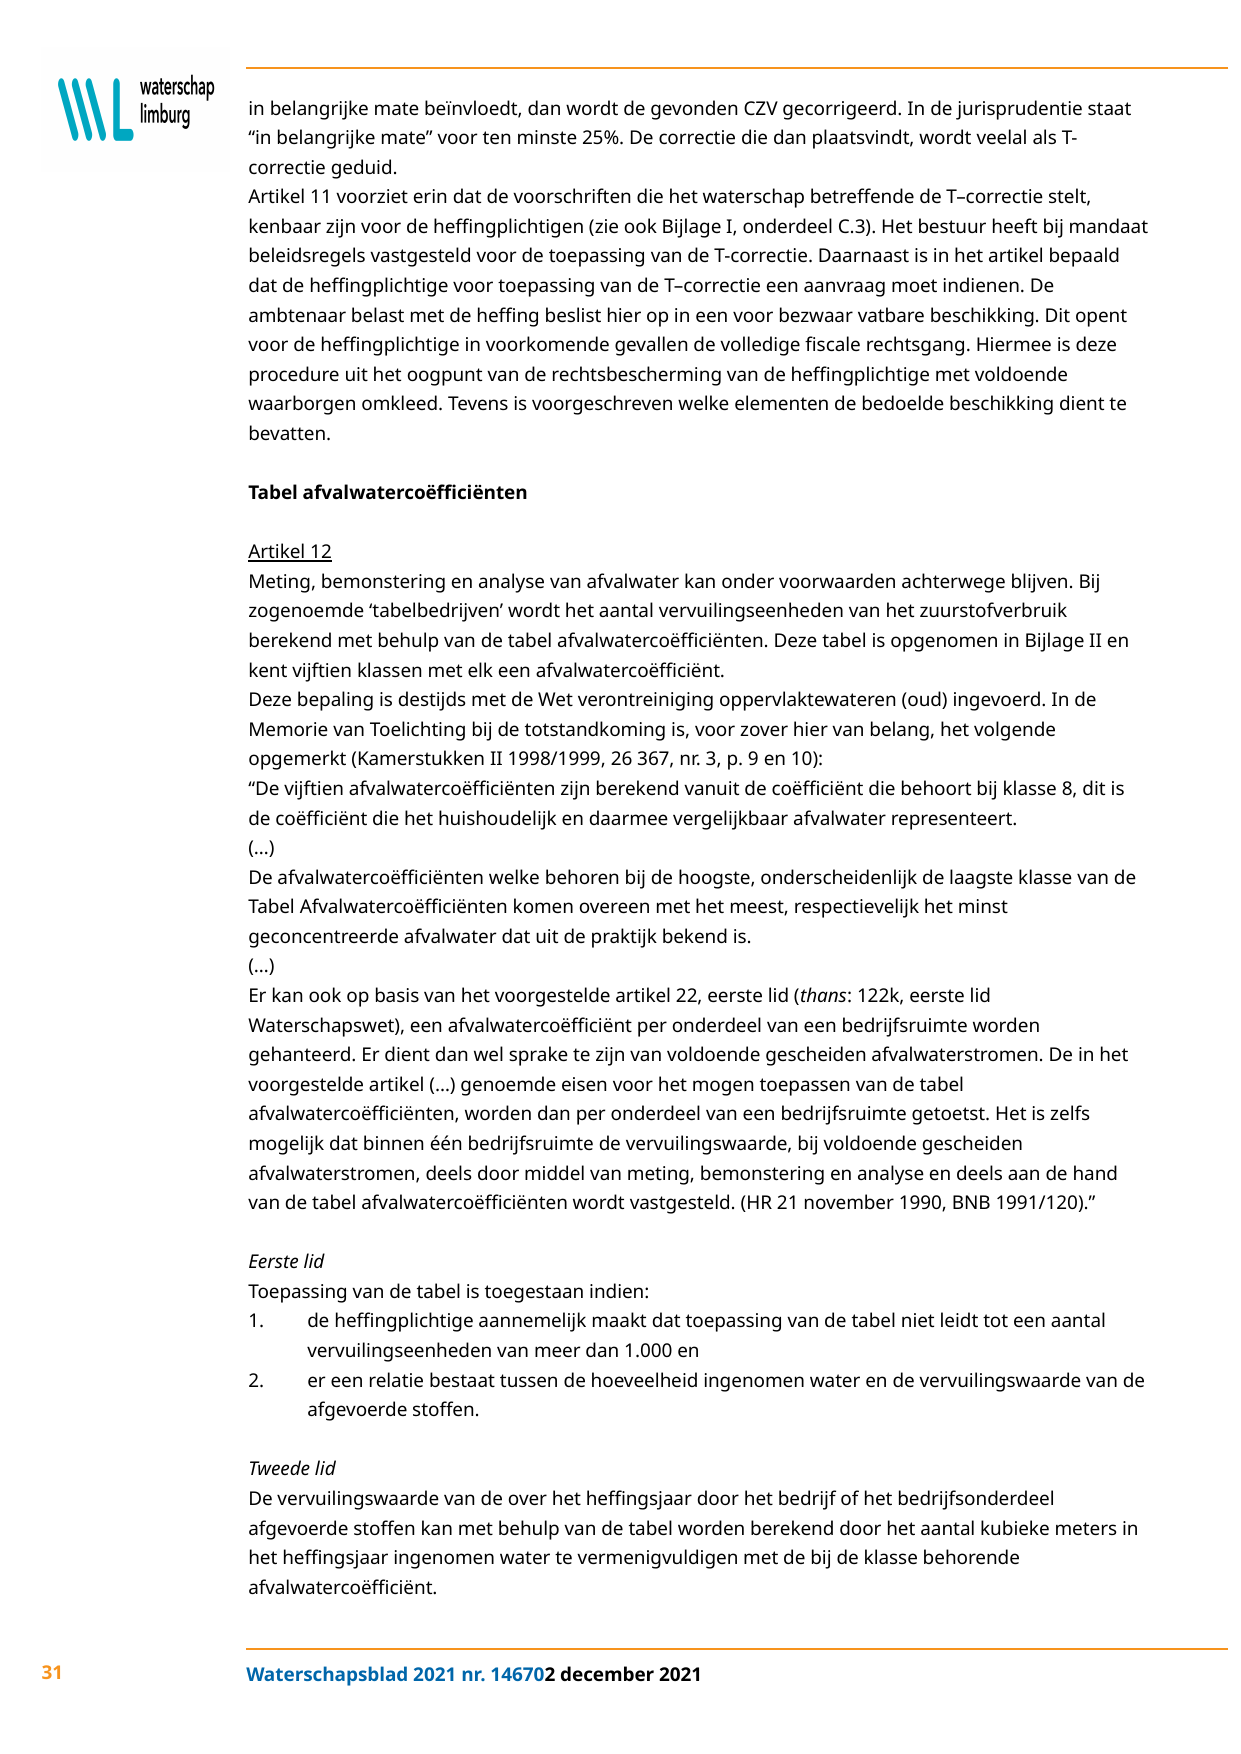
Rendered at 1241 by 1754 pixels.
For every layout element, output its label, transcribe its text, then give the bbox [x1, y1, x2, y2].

list er een relatie bestaat tussen de hoeveelheid ingenomen water en de vervuilingswaarde van de afgevoerde stoffen. [248, 1367, 1152, 1422]
text Tweede lid [248, 1456, 1152, 1481]
picture [41, 47, 231, 172]
text “De vijftien afvalwatercoëfficiënten zijn berekend vanuit de coëfficiënt die behoort bij klasse 8, dit is de coëfficiënt die het huishoudelijk en daarmee vergelijkbaar afvalwater representeert. [248, 775, 1152, 831]
text Toepassing van de tabel is toegestaan indien: [248, 1278, 1152, 1304]
text De afvalwatercoëfficiënten welke behoren bij de hoogste, onderscheidenlijk de laagste klasse van de Tabel Afvalwatercoëfficiënten komen overeen met het meest, respectievelijk het minst geconcentreerde afvalwater dat uit de praktijk bekend is. [248, 864, 1152, 949]
text Artikel 11 voorziet erin dat de voorschriften die het waterschap betreffende de T–correctie stelt, kenbaar zijn voor de heffingplichtigen (zie ook Bijlage I, onderdeel C.3). Het bestuur heeft bij mandaat beleidsregels vastgesteld voor de toepassing van de T-correctie. Daarnaast is in het artikel bepaald dat de heffingplichtige voor toepassing van de T–correctie een aanvraag moet indienen. De ambtenaar belast met de heffing beslist hier op in een voor bezwaar vatbare beschikking. Dit opent voor de heffingplichtige in voorkomende gevallen de volledige fiscale rechtsgang. Hiermee is deze procedure uit het oogpunt van de rechtsbescherming van de heffingplichtige met voldoende waarborgen omkleed. Tevens is voorgeschreven welke elementen de bedoelde beschikking dient te bevatten. [248, 183, 1152, 446]
text Artikel 12 [248, 538, 1152, 564]
text De vervuilingswaarde van de over het heffingsjaar door het bedrijf of het bedrijfsonderdeel afgevoerde stoffen kan met behulp van de tabel worden berekend door het aantal kubieke meters in het heffingsjaar ingenomen water te vermenigvuldigen met de bij de klasse behorende afvalwatercoëfficiënt. [248, 1485, 1152, 1600]
text (…) [248, 834, 1152, 860]
text Eerste lid [248, 1248, 1152, 1274]
list de heffingplichtige aannemelijk maakt dat toepassing van de tabel niet leidt tot een aantal vervuilingseenheden van meer dan 1.000 en [248, 1308, 1152, 1363]
text Tabel afvalwatercoëfficiënten [248, 479, 1152, 505]
text Deze bepaling is destijds met de Wet verontreiniging oppervlaktewateren (oud) ingevoerd. In de Memorie van Toelichting bij de totstandkoming is, voor zover hier van belang, het volgende opgemerkt (Kamerstukken II 1998/1999, 26 367, nr. 3, p. 9 en 10): [248, 686, 1152, 771]
text Meting, bemonstering en analyse van afvalwater kan onder voorwaarden achterwege blijven. Bij zogenoemde ‘tabelbedrijven’ wordt het aantal vervuilingseenheden van het zuurstofverbruik berekend met behulp van de tabel afvalwatercoëfficiënten. Deze tabel is opgenomen in Bijlage II en kent vijftien klassen met elk een afvalwatercoëfficiënt. [248, 568, 1152, 683]
text Er kan ook op basis van het voorgestelde artikel 22, eerste lid (thans: 122k, eerste lid Waterschapswet), een afvalwatercoëfficiënt per onderdeel van een bedrijfsruimte worden gehanteerd. Er dient dan wel sprake te zijn van voldoende gescheiden afvalwaterstromen. De in het voorgestelde artikel (…) genoemde eisen voor het mogen toepassen van de tabel afvalwatercoëfficiënten, worden dan per onderdeel van een bedrijfsruimte getoetst. Het is zelfs mogelijk dat binnen één bedrijfsruimte de vervuilingswaarde, bij voldoende gescheiden afvalwaterstromen, deels door middel van meting, bemonstering en analyse en deels aan de hand van de tabel afvalwatercoëfficiënten wordt vastgesteld. (HR 21 november 1990, BNB 1991/120).” [248, 982, 1152, 1215]
text in belangrijke mate beïnvloedt, dan wordt de gevonden CZV gecorrigeerd. In de jurisprudentie staat “in belangrijke mate” voor ten minste 25%. De correctie die dan plaatsvindt, wordt veelal als T-correctie geduid. [248, 95, 1152, 180]
text (…) [248, 953, 1152, 978]
